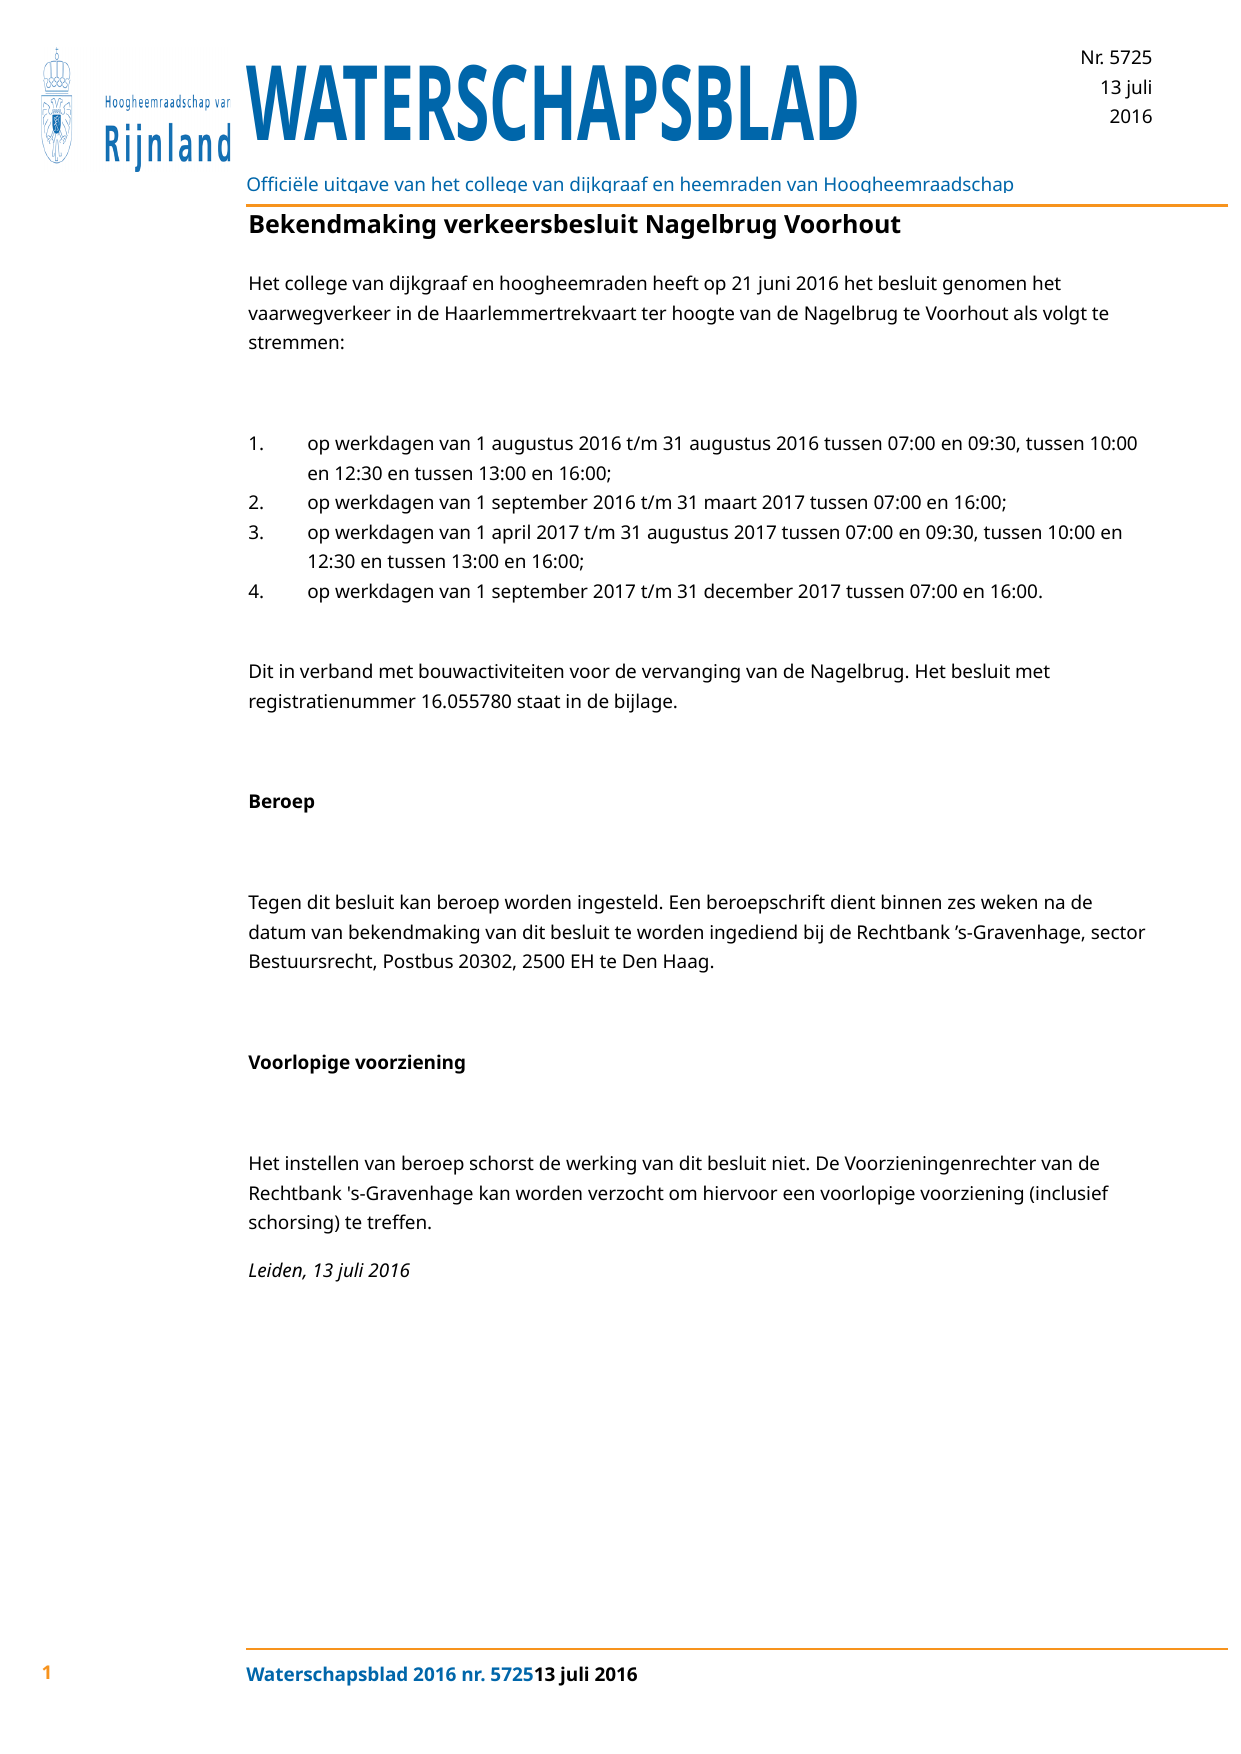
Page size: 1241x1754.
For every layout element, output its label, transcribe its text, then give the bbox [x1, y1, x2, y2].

text Dit in verband met bouwactiviteiten voor de vervanging van de Nagelbrug. Het besluit met registratienummer 16.055780 staat in de bijlage. [248, 658, 1152, 713]
list op werkdagen van 1 september 2017 t/m 31 december 2017 tussen 07:00 en 16:00. [248, 578, 1152, 604]
text Het college van dijkgraaf en hoogheemraden heeft op 21 juni 2016 het besluit genomen het vaarwegverkeer in de Haarlemmertrekvaart ter hoogte van de Nagelbrug te Voorhout als volgt te stremmen: [248, 270, 1152, 355]
list op werkdagen van 1 augustus 2016 t/m 31 augustus 2016 tussen 07:00 en 09:30, tussen 10:00 en 12:30 en tussen 13:00 en 16:00; [248, 430, 1152, 486]
list op werkdagen van 1 september 2016 t/m 31 maart 2017 tussen 07:00 en 16:00; [248, 489, 1152, 515]
picture [41, 47, 231, 172]
text Voorlopige voorziening [248, 1049, 1152, 1075]
list op werkdagen van 1 april 2017 t/m 31 augustus 2017 tussen 07:00 en 09:30, tussen 10:00 en 12:30 en tussen 13:00 en 16:00; [248, 519, 1152, 574]
text Beroep [248, 789, 1152, 814]
text Het instellen van beroep schorst de werking van dit besluit niet. De Voorzieningenrechter van de Rechtbank 's-Gravenhage kan worden verzocht om hiervoor een voorlopige voorziening (inclusief schorsing) te treffen. [248, 1150, 1152, 1235]
text Tegen dit besluit kan beroep worden ingesteld. Een beroepschrift dient binnen zes weken na de datum van bekendmaking van dit besluit te worden ingediend bij de Rechtbank ’s-Gravenhage, sector Bestuursrecht, Postbus 20302, 2500 EH te Den Haag. [248, 889, 1152, 974]
text Leiden, 13 juli 2016 [248, 1257, 1152, 1283]
text Bekendmaking verkeersbesluit Nagelbrug Voorhout [248, 207, 1152, 241]
